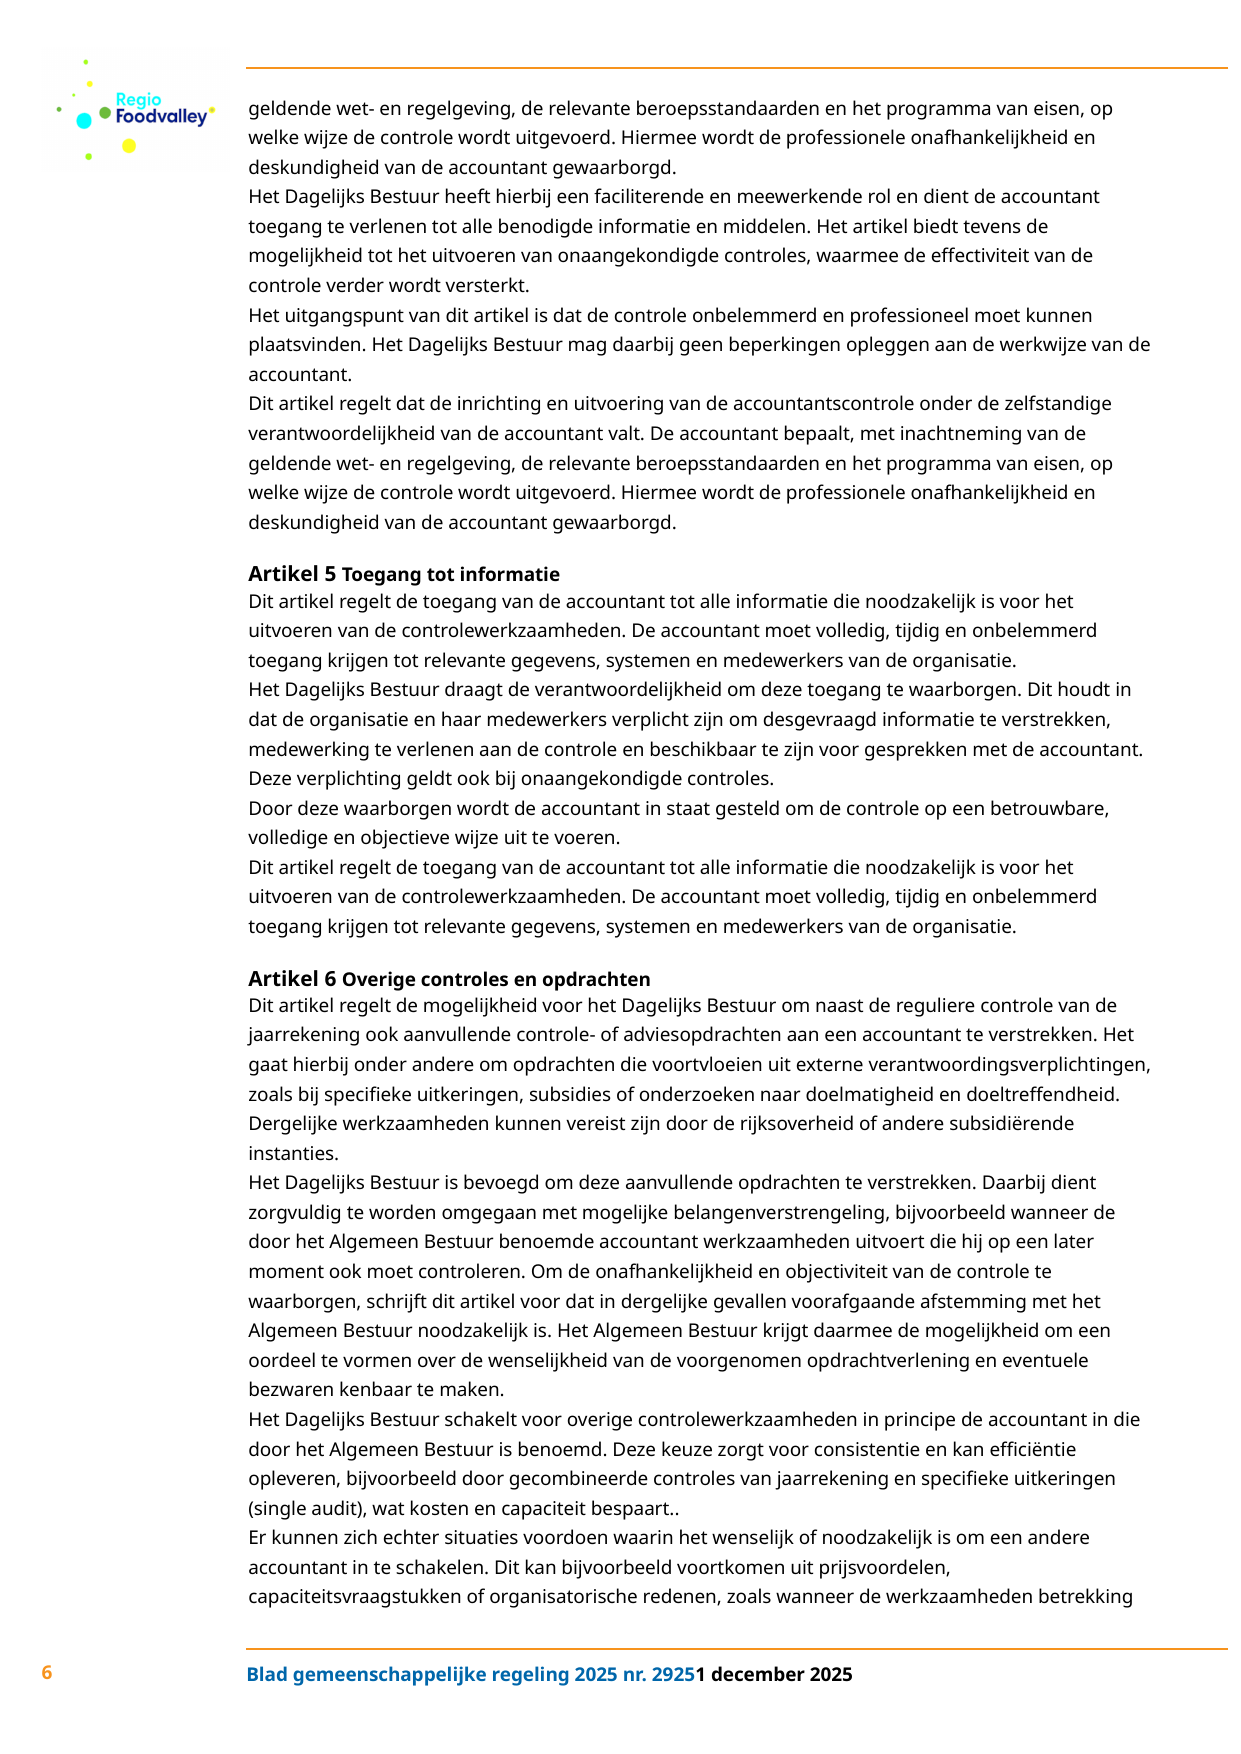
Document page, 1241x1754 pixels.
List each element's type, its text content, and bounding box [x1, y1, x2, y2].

text Artikel 6 Overige controles en opdrachten [248, 964, 1152, 992]
text Het Dagelijks Bestuur heeft hierbij een faciliterende en meewerkende rol en dient de accountant toegang te verlenen tot alle benodigde informatie en middelen. Het artikel biedt tevens de mogelijkheid tot het uitvoeren van onaangekondigde controles, waarmee de effectiviteit van de controle verder wordt versterkt. [248, 183, 1152, 298]
text Het Dagelijks Bestuur schakelt voor overige controlewerkzaamheden in principe de accountant in die door het Algemeen Bestuur is benoemd. Deze keuze zorgt voor consistentie en kan efficiëntie opleveren, bijvoorbeeld door gecombineerde controles van jaarrekening en specifieke uitkeringen (single audit), wat kosten en capaciteit bespaart.. [248, 1406, 1152, 1521]
text Dit artikel regelt dat de inrichting en uitvoering van de accountantscontrole onder de zelfstandige verantwoordelijkheid van de accountant valt. De accountant bepaalt, met inachtneming van de geldende wet- en regelgeving, de relevante beroepsstandaarden en het programma van eisen, op welke wijze de controle wordt uitgevoerd. Hiermee wordt de professionele onafhankelijkheid en deskundigheid van de accountant gewaarborgd. [248, 391, 1152, 535]
text Het uitgangspunt van dit artikel is dat de controle onbelemmerd en professioneel moet kunnen plaatsvinden. Het Dagelijks Bestuur mag daarbij geen beperkingen opleggen aan de werkwijze van de accountant. [248, 302, 1152, 387]
text Artikel 5 Toegang tot informatie [248, 559, 1152, 588]
text Dit artikel regelt de toegang van de accountant tot alle informatie die noodzakelijk is voor het uitvoeren van de controlewerkzaamheden. De accountant moet volledig, tijdig en onbelemmerd toegang krijgen tot relevante gegevens, systemen en medewerkers van de organisatie. [248, 588, 1152, 673]
text Er kunnen zich echter situaties voordoen waarin het wenselijk of noodzakelijk is om een andere accountant in te schakelen. Dit kan bijvoorbeeld voortkomen uit prijsvoordelen, capaciteitsvraagstukken of organisatorische redenen, zoals wanneer de werkzaamheden betrekking [248, 1524, 1152, 1609]
picture [41, 47, 231, 172]
text Dit artikel regelt de toegang van de accountant tot alle informatie die noodzakelijk is voor het uitvoeren van de controlewerkzaamheden. De accountant moet volledig, tijdig en onbelemmerd toegang krijgen tot relevante gegevens, systemen en medewerkers van de organisatie. [248, 854, 1152, 939]
text Dit artikel regelt de mogelijkheid voor het Dagelijks Bestuur om naast de reguliere controle van de jaarrekening ook aanvullende controle- of adviesopdrachten aan een accountant te verstrekken. Het gaat hierbij onder andere om opdrachten die voortvloeien uit externe verantwoordingsverplichtingen, zoals bij specifieke uitkeringen, subsidies of onderzoeken naar doelmatigheid en doeltreffendheid. Dergelijke werkzaamheden kunnen vereist zijn door de rijksoverheid of andere subsidiërende instanties. [248, 992, 1152, 1166]
text Het Dagelijks Bestuur is bevoegd om deze aanvullende opdrachten te verstrekken. Daarbij dient zorgvuldig te worden omgegaan met mogelijke belangenverstrengeling, bijvoorbeeld wanneer de door het Algemeen Bestuur benoemde accountant werkzaamheden uitvoert die hij op een later moment ook moet controleren. Om de onafhankelijkheid en objectiviteit van de controle te waarborgen, schrijft dit artikel voor dat in dergelijke gevallen voorafgaande afstemming met het Algemeen Bestuur noodzakelijk is. Het Algemeen Bestuur krijgt daarmee de mogelijkheid om een oordeel te vormen over de wenselijkheid van de voorgenomen opdrachtverlening en eventuele bezwaren kenbaar te maken. [248, 1169, 1152, 1402]
text Door deze waarborgen wordt de accountant in staat gesteld om de controle op een betrouwbare, volledige en objectieve wijze uit te voeren. [248, 795, 1152, 850]
text Het Dagelijks Bestuur draagt de verantwoordelijkheid om deze toegang te waarborgen. Dit houdt in dat de organisatie en haar medewerkers verplicht zijn om desgevraagd informatie te verstrekken, medewerking te verlenen aan de controle en beschikbaar te zijn voor gesprekken met de accountant. Deze verplichting geldt ook bij onaangekondigde controles. [248, 677, 1152, 791]
text geldende wet- en regelgeving, de relevante beroepsstandaarden en het programma van eisen, op welke wijze de controle wordt uitgevoerd. Hiermee wordt de professionele onafhankelijkheid en deskundigheid van de accountant gewaarborgd. [248, 95, 1152, 180]
